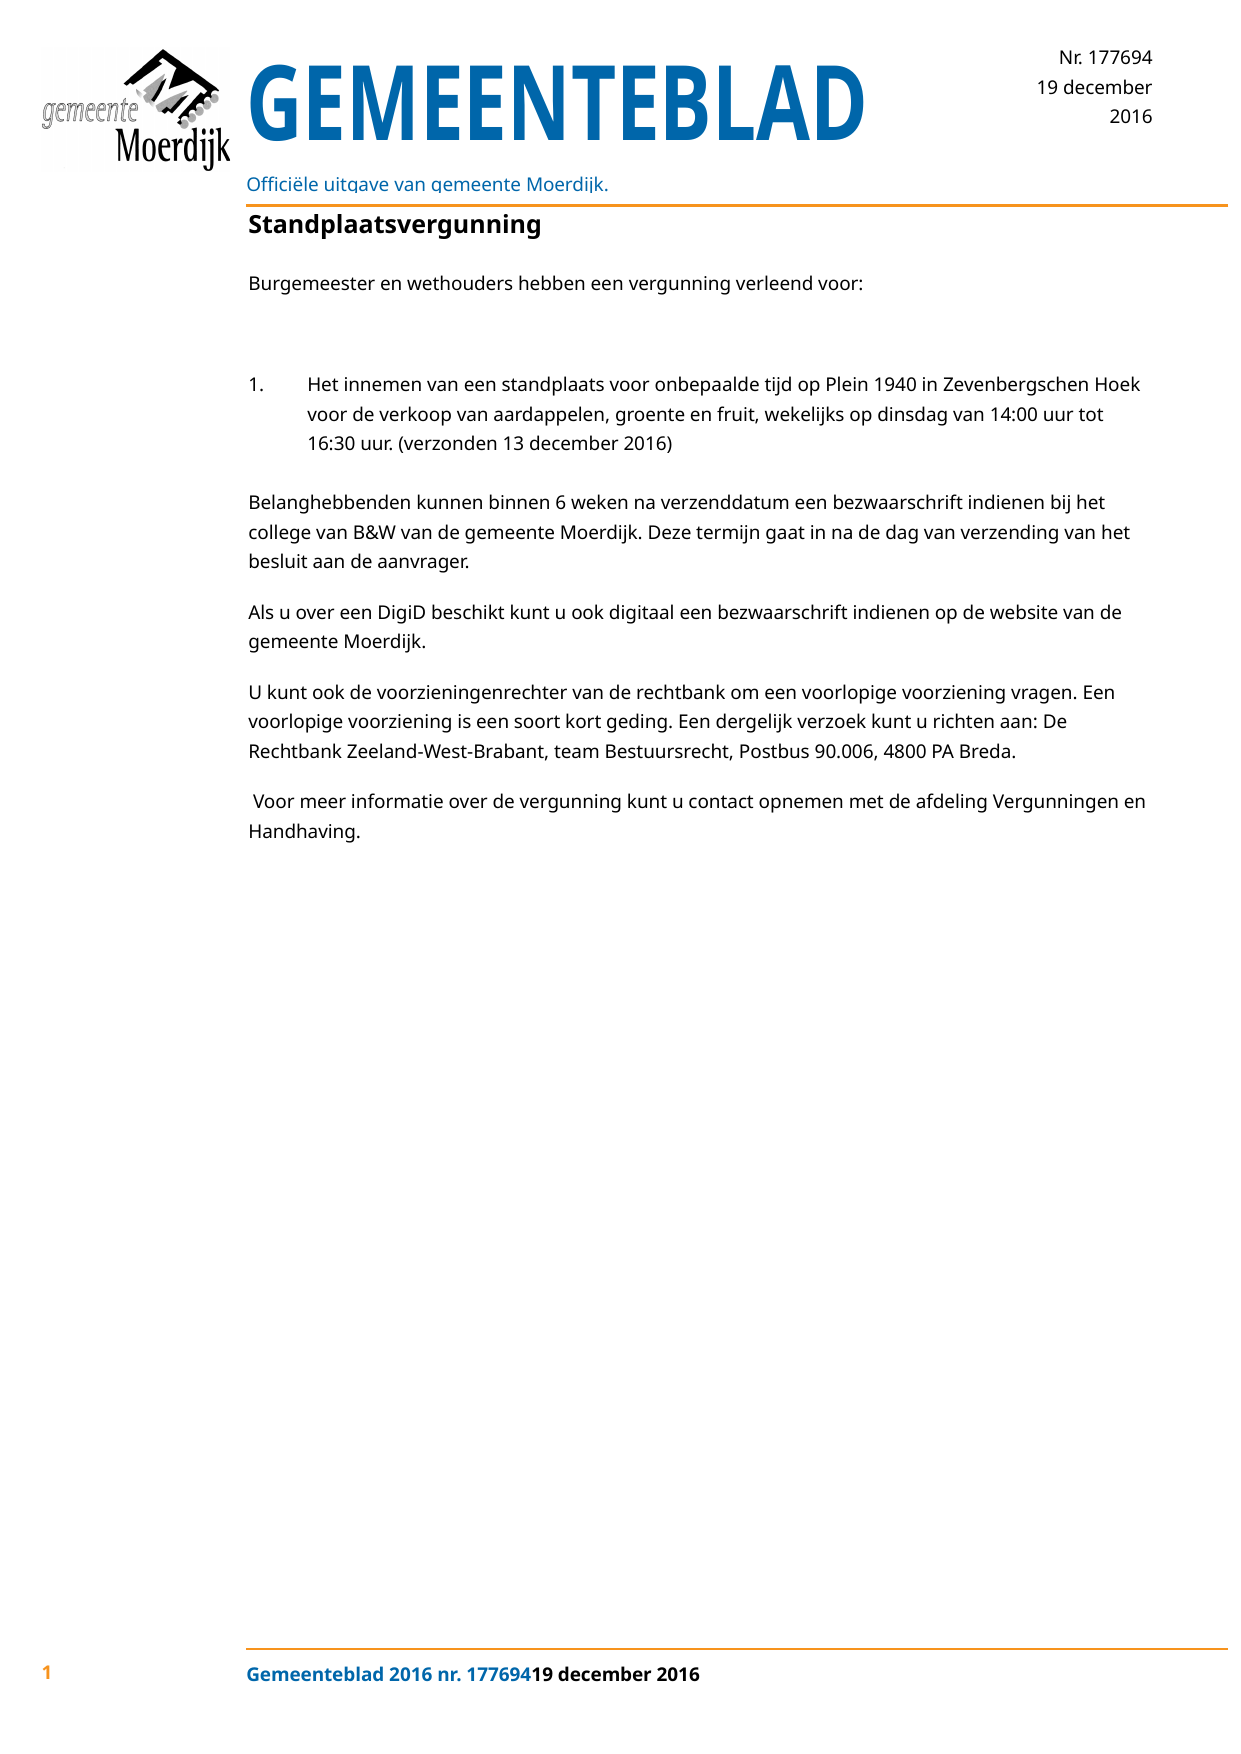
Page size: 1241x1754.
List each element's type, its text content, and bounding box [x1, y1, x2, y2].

picture [41, 47, 231, 172]
text Voor meer informatie over de vergunning kunt u contact opnemen met de afdeling Vergunningen en Handhaving. [248, 789, 1152, 844]
text Burgemeester en wethouders hebben een ­vergunning verleend voor: [248, 270, 1152, 296]
text U kunt ook de voorzieningenrechter van de rechtbank om een voorlopige voorziening vragen. Een voorlopige voorziening is een soort kort geding. Een dergelijk verzoek kunt u richten aan: De Rechtbank Zeeland-West-Brabant, team Bestuursrecht, Postbus 90.006, 4800 PA Breda. [248, 679, 1152, 764]
text Standplaatsvergunning [248, 207, 1152, 241]
text Belanghebbenden kunnen binnen 6 weken na verzenddatum een bezwaarschrift indienen bij het college van B&W van de gemeente Moerdijk. Deze termijn gaat in na de dag van verzending van het besluit aan de aanvrager. [248, 489, 1152, 574]
text Als u over een DigiD beschikt kunt u ook digitaal een bezwaarschrift indienen op de website van de gemeente Moerdijk. [248, 599, 1152, 654]
list Het innemen van een standplaats voor onbepaalde tijd op Plein 1940 in Zevenbergschen Hoek voor de verkoop van aardappelen, groente en fruit, wekelijks op dinsdag van 14:00 uur tot 16:30 uur. (verzonden 13 december 2016) [248, 371, 1152, 456]
